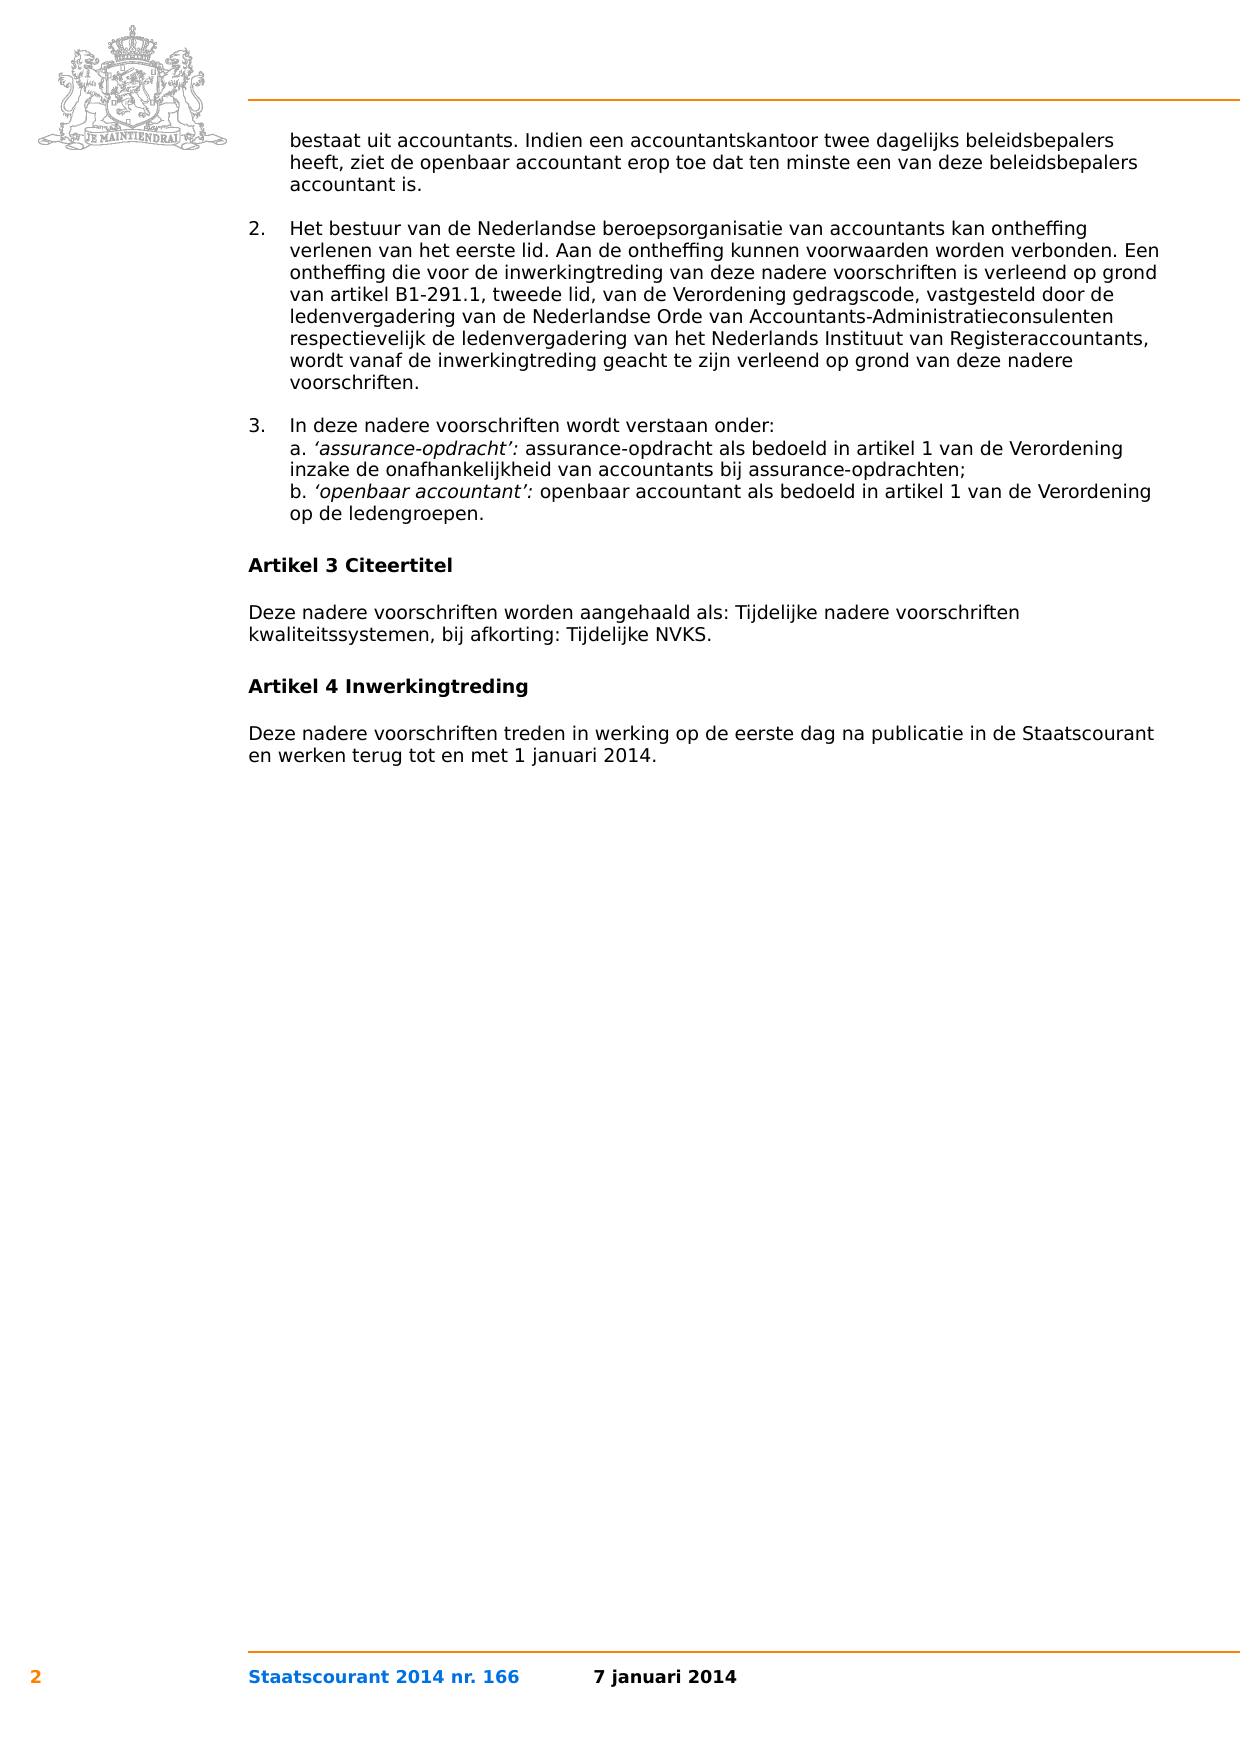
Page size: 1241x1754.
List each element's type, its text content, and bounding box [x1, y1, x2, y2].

text 3. In deze nadere voorschriften wordt verstaan onder: [248, 415, 1163, 437]
subtitle Artikel 3 Citeertitel [248, 555, 1163, 577]
picture [38, 25, 227, 150]
text b. ‘openbaar accountant’: openbaar accountant als bedoeld in artikel 1 van de Verordening op de ledengroepen. [289, 481, 1163, 525]
text 2. Het bestuur van de Nederlandse beroepsorganisatie van accountants kan ontheffing verlenen van het eerste lid. Aan de ontheffing kunnen voorwaarden worden verbonden. Een ontheffing die voor de inwerkingtreding van deze nadere voorschriften is verleend op grond van artikel B1-291.1, tweede lid, van de Verordening gedragscode, vastgesteld door de ledenvergadering van de Nederlandse Orde van Accountants-Administratieconsulenten respectievelijk de ledenvergadering van het Nederlands Instituut van Registeraccountants, wordt vanaf de inwerkingtreding geacht te zijn verleend op grond van deze nadere voorschriften. [248, 218, 1163, 393]
text Deze nadere voorschriften treden in werking op de eerste dag na publicatie in de Staatscourant en werken terug tot en met 1 januari 2014. [248, 723, 1163, 767]
text a. ‘assurance-opdracht’: assurance-opdracht als bedoeld in artikel 1 van de Verordening inzake de onafhankelijkheid van accountants bij assurance-opdrachten; [289, 437, 1163, 481]
subtitle Artikel 4 Inwerkingtreding [248, 676, 1163, 698]
text bestaat uit accountants. Indien een accountantskantoor twee dagelijks beleidsbepalers heeft, ziet de openbaar accountant erop toe dat ten minste een van deze beleidsbepalers accountant is. [248, 130, 1163, 196]
text Deze nadere voorschriften worden aangehaald als: Tijdelijke nadere voorschriften kwaliteitssystemen, bij afkorting: Tijdelijke NVKS. [248, 602, 1163, 646]
